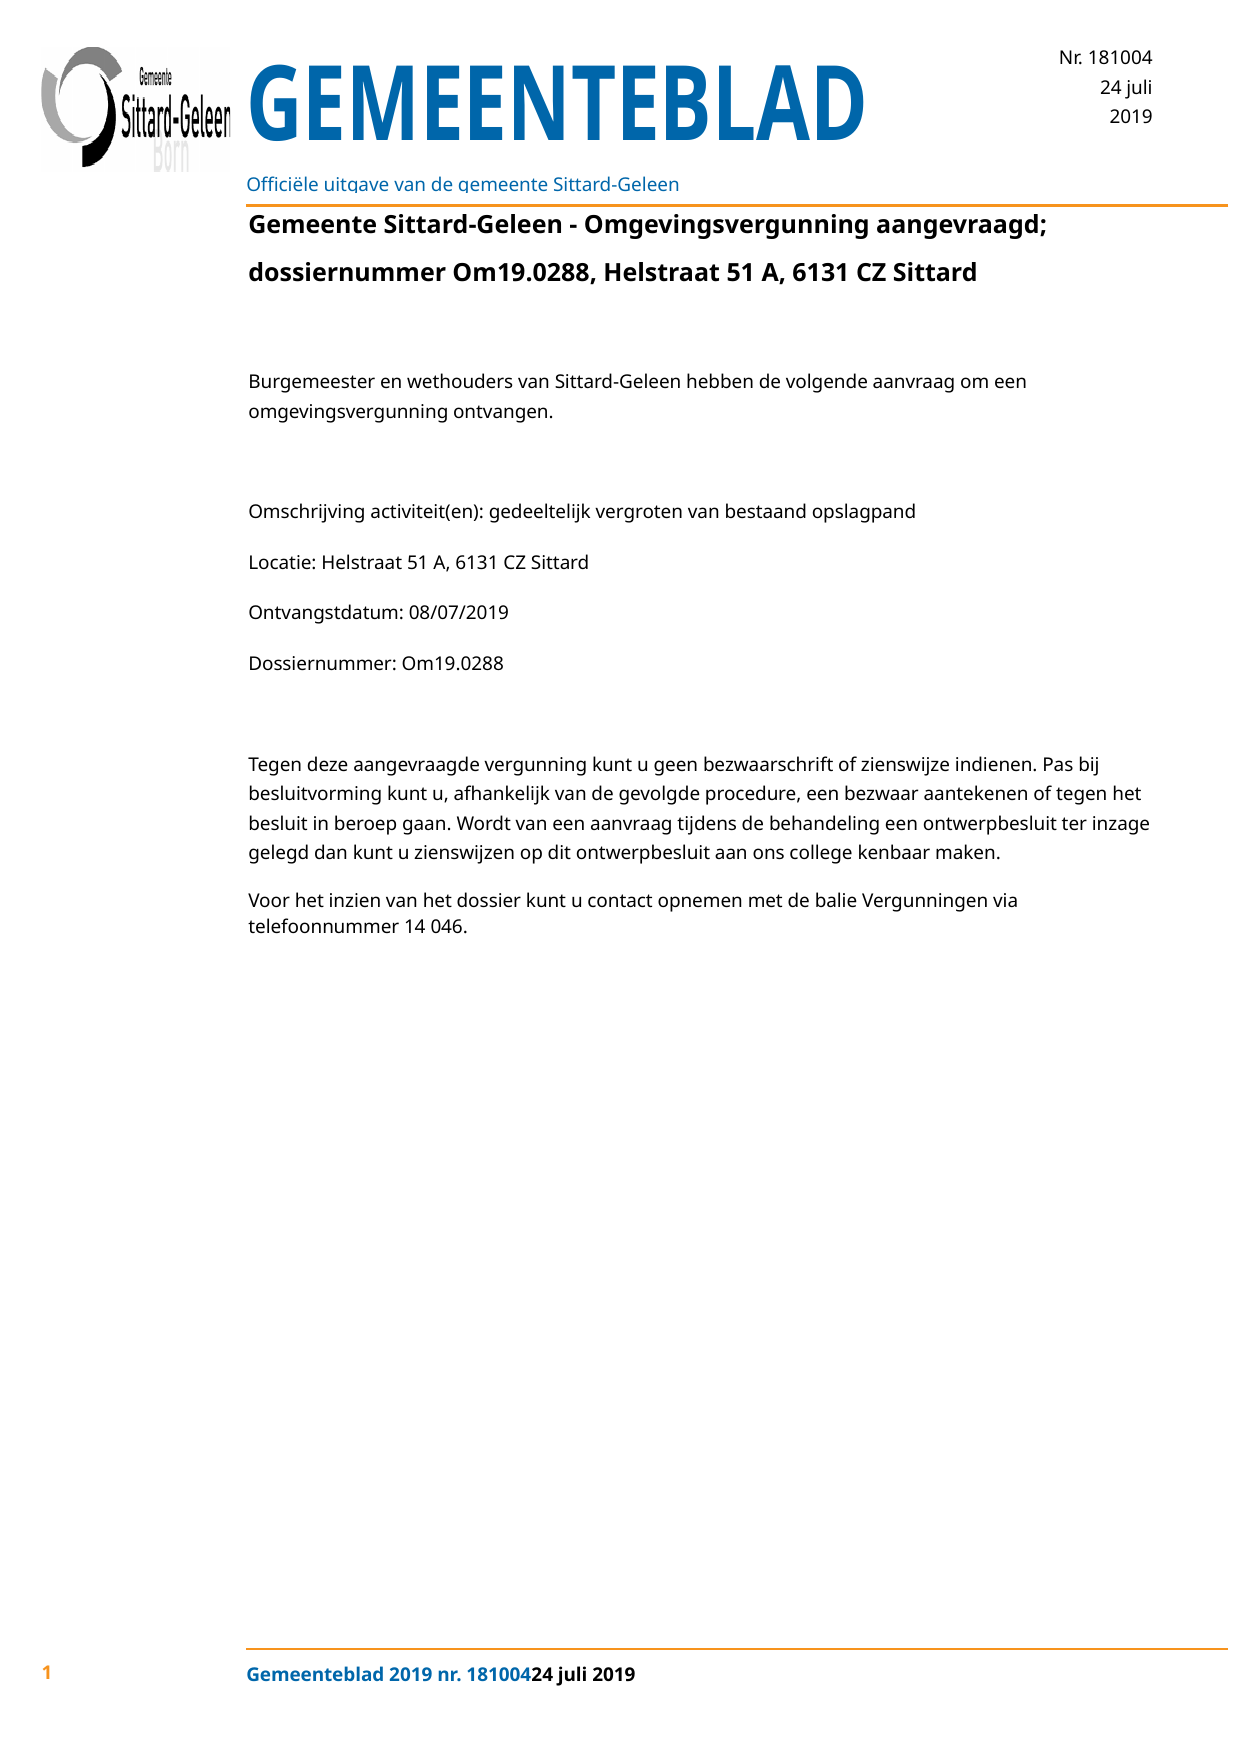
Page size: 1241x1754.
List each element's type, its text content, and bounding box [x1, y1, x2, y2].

text Locatie: Helstraat 51 A, 6131 CZ Sittard [248, 549, 1152, 575]
text Dossiernummer: Om19.0288 [248, 650, 1152, 676]
text Ontvangstdatum: 08/07/2019 [248, 599, 1152, 625]
text Burgemeester en wethouders van Sittard-Geleen hebben de volgende aanvraag om een omgevingsvergunning ontvangen. [248, 368, 1152, 424]
text Tegen deze aangevraagde vergunning kunt u geen bezwaarschrift of zienswijze indienen. Pas bij besluitvorming kunt u, afhankelijk van de gevolgde procedure, een bezwaar aantekenen of tegen het besluit in beroep gaan. Wordt van een aanvraag tijdens de behandeling een ontwerpbesluit ter inzage gelegd dan kunt u zienswijzen op dit ontwerpbesluit aan ons college kenbaar maken. [248, 751, 1152, 865]
picture [41, 47, 231, 172]
text Gemeente Sittard-Geleen - Omgevingsvergunning aangevraagd; dossiernummer Om19.0288, Helstraat 51 A, 6131 CZ Sittard [248, 207, 1152, 288]
text Omschrijving activiteit(en): gedeeltelijk vergroten van bestaand opslagpand [248, 499, 1152, 524]
text Voor het inzien van het dossier kunt u contact opnemen met de balie Vergunningen via telefoonnummer 14 046. [248, 887, 1152, 939]
